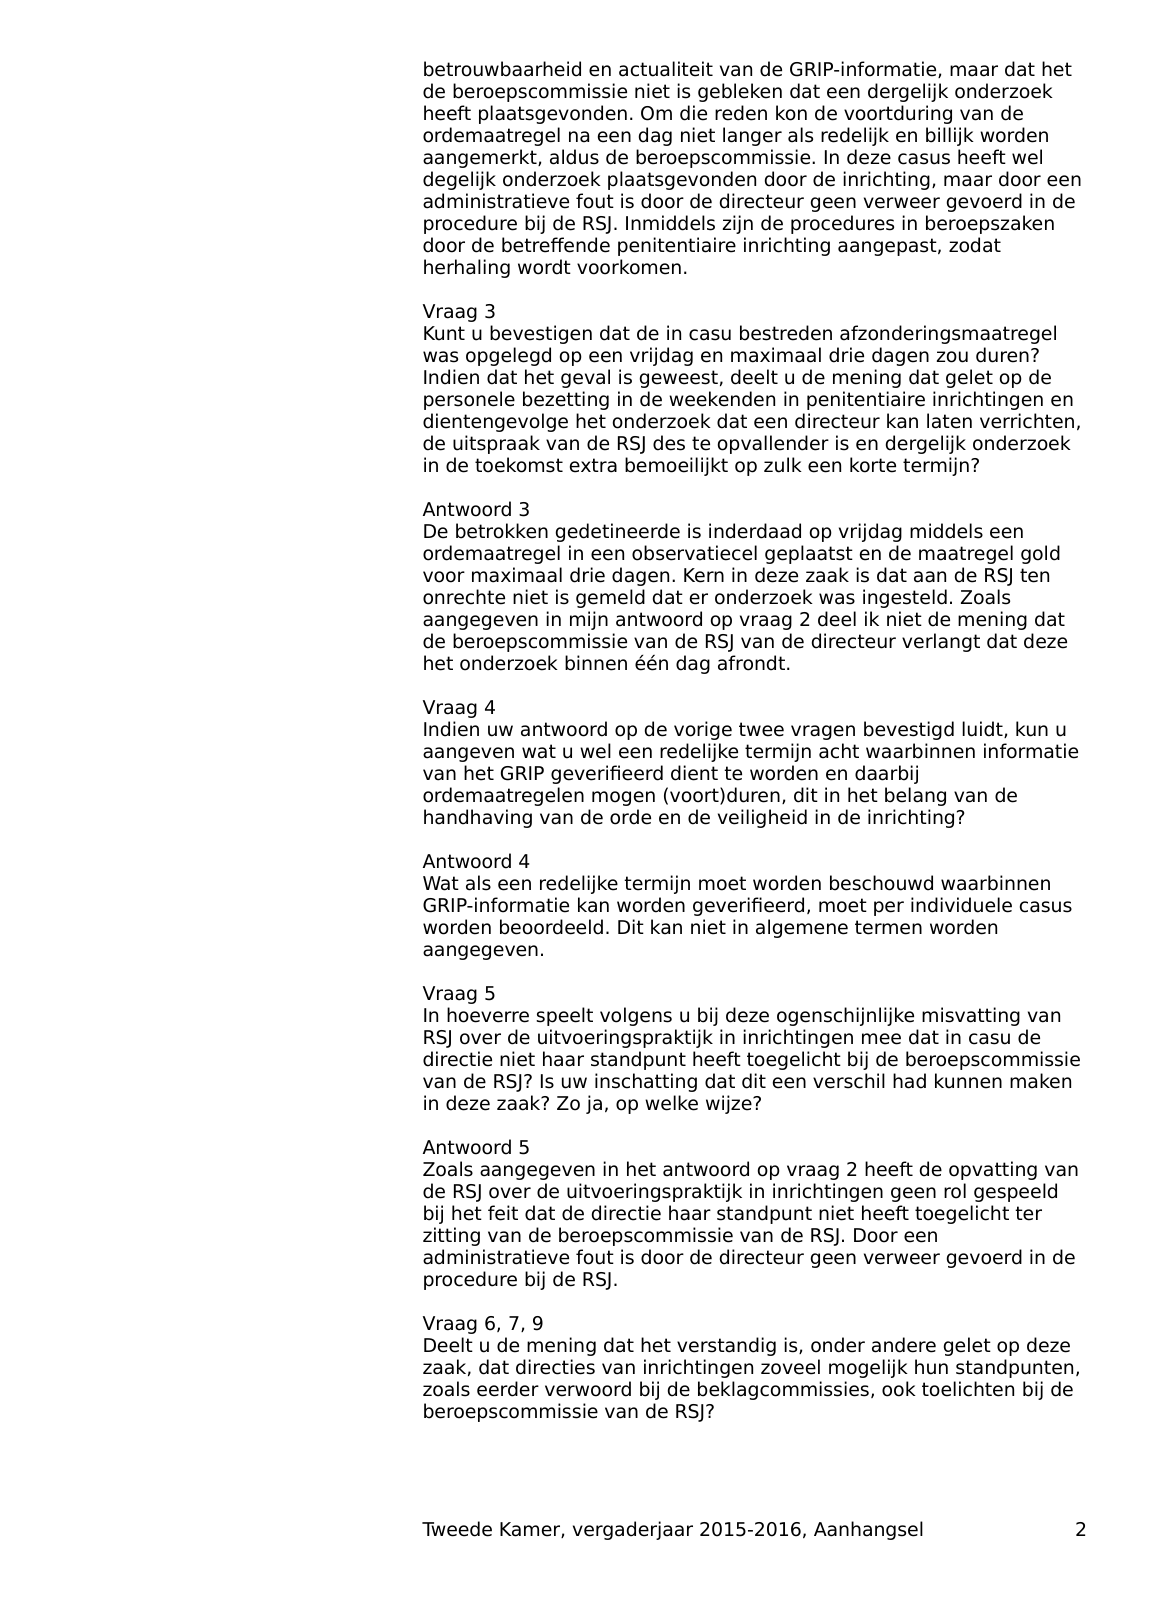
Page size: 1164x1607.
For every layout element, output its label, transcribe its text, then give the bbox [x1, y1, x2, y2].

text Vraag 4 [422, 697, 1087, 719]
text Vraag 3 [422, 301, 1087, 323]
text Deelt u de mening dat het verstandig is, onder andere gelet op deze zaak, dat directies van inrichtingen zoveel mogelijk hun standpunten, zoals eerder verwoord bij de beklagcommissies, ook toelichten bij de beroepscommissie van de RSJ? [422, 1335, 1087, 1423]
text Zoals aangegeven in het antwoord op vraag 2 heeft de opvatting van de RSJ over de uitvoeringspraktijk in inrichtingen geen rol gespeeld bij het feit dat de directie haar standpunt niet heeft toegelicht ter zitting van de beroepscommissie van de RSJ. Door een administratieve fout is door de directeur geen verweer gevoerd in de procedure bij de RSJ. [422, 1159, 1087, 1291]
text Wat als een redelijke termijn moet worden beschouwd waarbinnen GRIP-informatie kan worden geverifieerd, moet per individuele casus worden beoordeeld. Dit kan niet in algemene termen worden aangegeven. [422, 873, 1087, 961]
text Vraag 5 [422, 983, 1087, 1005]
text Vraag 6, 7, 9 [422, 1313, 1087, 1335]
text Kunt u bevestigen dat de in casu bestreden afzonderingsmaatregel was opgelegd op een vrijdag en maximaal drie dagen zou duren? Indien dat het geval is geweest, deelt u de mening dat gelet op de personele bezetting in de weekenden in penitentiaire inrichtingen en dientengevolge het onderzoek dat een directeur kan laten verrichten, de uitspraak van de RSJ des te opvallender is en dergelijk onderzoek in de toekomst extra bemoeilijkt op zulk een korte termijn? [422, 323, 1087, 477]
text Antwoord 3 [422, 499, 1087, 521]
text In hoeverre speelt volgens u bij deze ogenschijnlijke misvatting van RSJ over de uitvoeringspraktijk in inrichtingen mee dat in casu de directie niet haar standpunt heeft toegelicht bij de beroepscommissie van de RSJ? Is uw inschatting dat dit een verschil had kunnen maken in deze zaak? Zo ja, op welke wijze? [422, 1005, 1087, 1115]
text betrouwbaarheid en actualiteit van de GRIP-informatie, maar dat het de beroepscommissie niet is gebleken dat een dergelijk onderzoek heeft plaatsgevonden. Om die reden kon de voortduring van de ordemaatregel na een dag niet langer als redelijk en billijk worden aangemerkt, aldus de beroepscommissie. In deze casus heeft wel degelijk onderzoek plaatsgevonden door de inrichting, maar door een administratieve fout is door de directeur geen verweer gevoerd in de procedure bij de RSJ. Inmiddels zijn de procedures in beroepszaken door de betreffende penitentiaire inrichting aangepast, zodat herhaling wordt voorkomen. [422, 59, 1087, 279]
text De betrokken gedetineerde is inderdaad op vrijdag middels een ordemaatregel in een observatiecel geplaatst en de maatregel gold voor maximaal drie dagen. Kern in deze zaak is dat aan de RSJ ten onrechte niet is gemeld dat er onderzoek was ingesteld. Zoals aangegeven in mijn antwoord op vraag 2 deel ik niet de mening dat de beroepscommissie van de RSJ van de directeur verlangt dat deze het onderzoek binnen één dag afrondt. [422, 521, 1087, 675]
text Indien uw antwoord op de vorige twee vragen bevestigd luidt, kun u aangeven wat u wel een redelijke termijn acht waarbinnen informatie van het GRIP geverifieerd dient te worden en daarbij ordemaatregelen mogen (voort)duren, dit in het belang van de handhaving van de orde en de veiligheid in de inrichting? [422, 719, 1087, 829]
text Antwoord 4 [422, 851, 1087, 873]
text Antwoord 5 [422, 1137, 1087, 1159]
